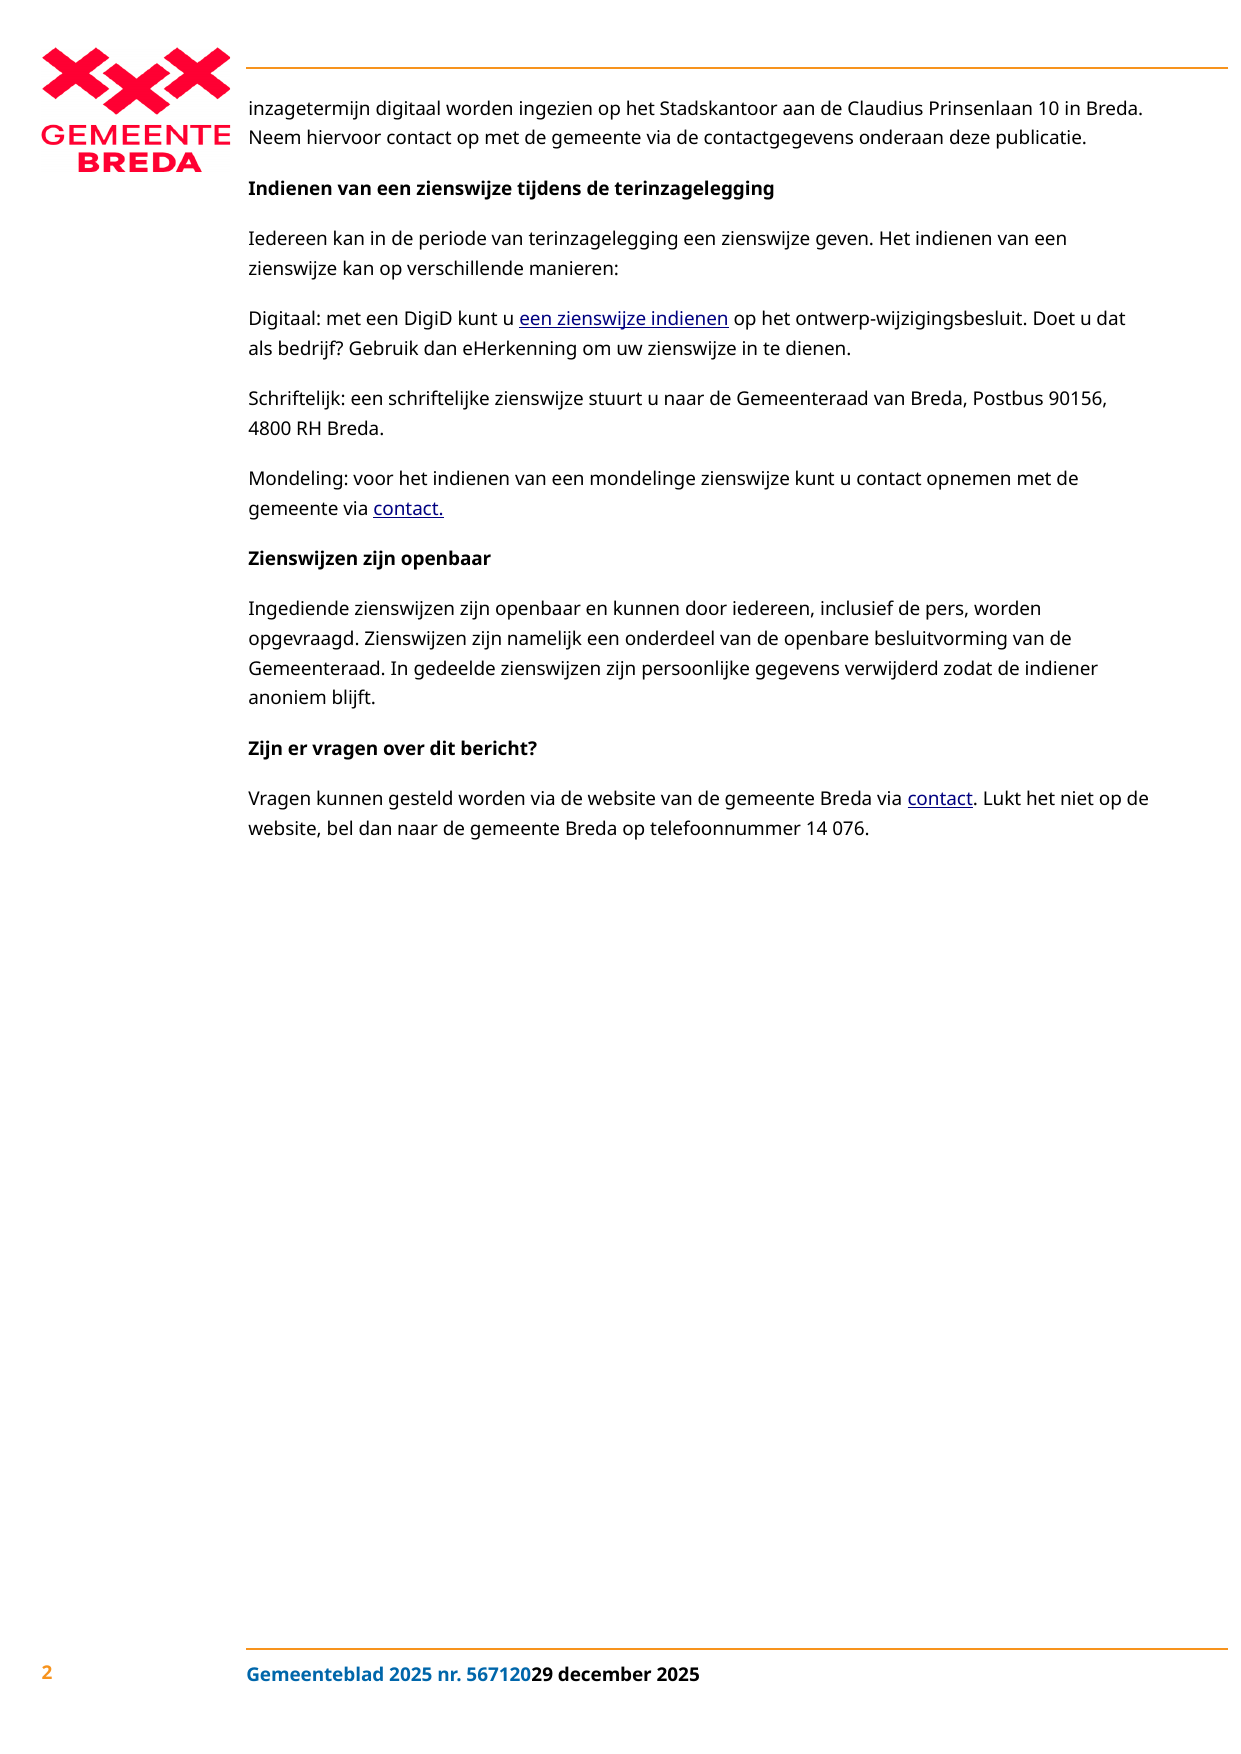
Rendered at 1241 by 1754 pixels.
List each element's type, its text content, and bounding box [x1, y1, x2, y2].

text Schriftelijk: een schriftelijke zienswijze stuurt u naar de Gemeenteraad van Breda, Postbus 90156, 4800 RH Breda. [248, 385, 1152, 441]
text Digitaal: met een DigiD kunt u een zienswijze indienen op het ontwerp-wijzigingsbesluit. Doet u dat als bedrijf? Gebruik dan eHerkenning om uw zienswijze in te dienen. [248, 305, 1152, 361]
text inzagetermijn digitaal worden ingezien op het Stadskantoor aan de Claudius Prinsenlaan 10 in Breda. Neem hiervoor contact op met de gemeente via de contactgegevens onderaan deze publicatie. [248, 95, 1152, 150]
text Zijn er vragen over dit bericht? [248, 735, 1152, 761]
text Vragen kunnen gesteld worden via de website van de gemeente Breda via contact. Lukt het niet op de website, bel dan naar de gemeente Breda op telefoonnummer 14 076. [248, 785, 1152, 841]
text Zienswijzen zijn openbaar [248, 545, 1152, 571]
text Indienen van een zienswijze tijdens de terinzagelegging [248, 175, 1152, 201]
text Ingediende zienswijzen zijn openbaar en kunnen door iedereen, inclusief de pers, worden opgevraagd. Zienswijzen zijn namelijk een onderdeel van de openbare besluitvorming van de Gemeenteraad. In gedeelde zienswijzen zijn persoonlijke gegevens verwijderd zodat de indiener anoniem blijft. [248, 596, 1152, 710]
text Mondeling: voor het indienen van een mondelinge zienswijze kunt u contact opnemen met de gemeente via contact. [248, 465, 1152, 521]
text Iedereen kan in de periode van terinzagelegging een zienswijze geven. Het indienen van een zienswijze kan op verschillende manieren: [248, 225, 1152, 281]
picture [41, 47, 231, 172]
